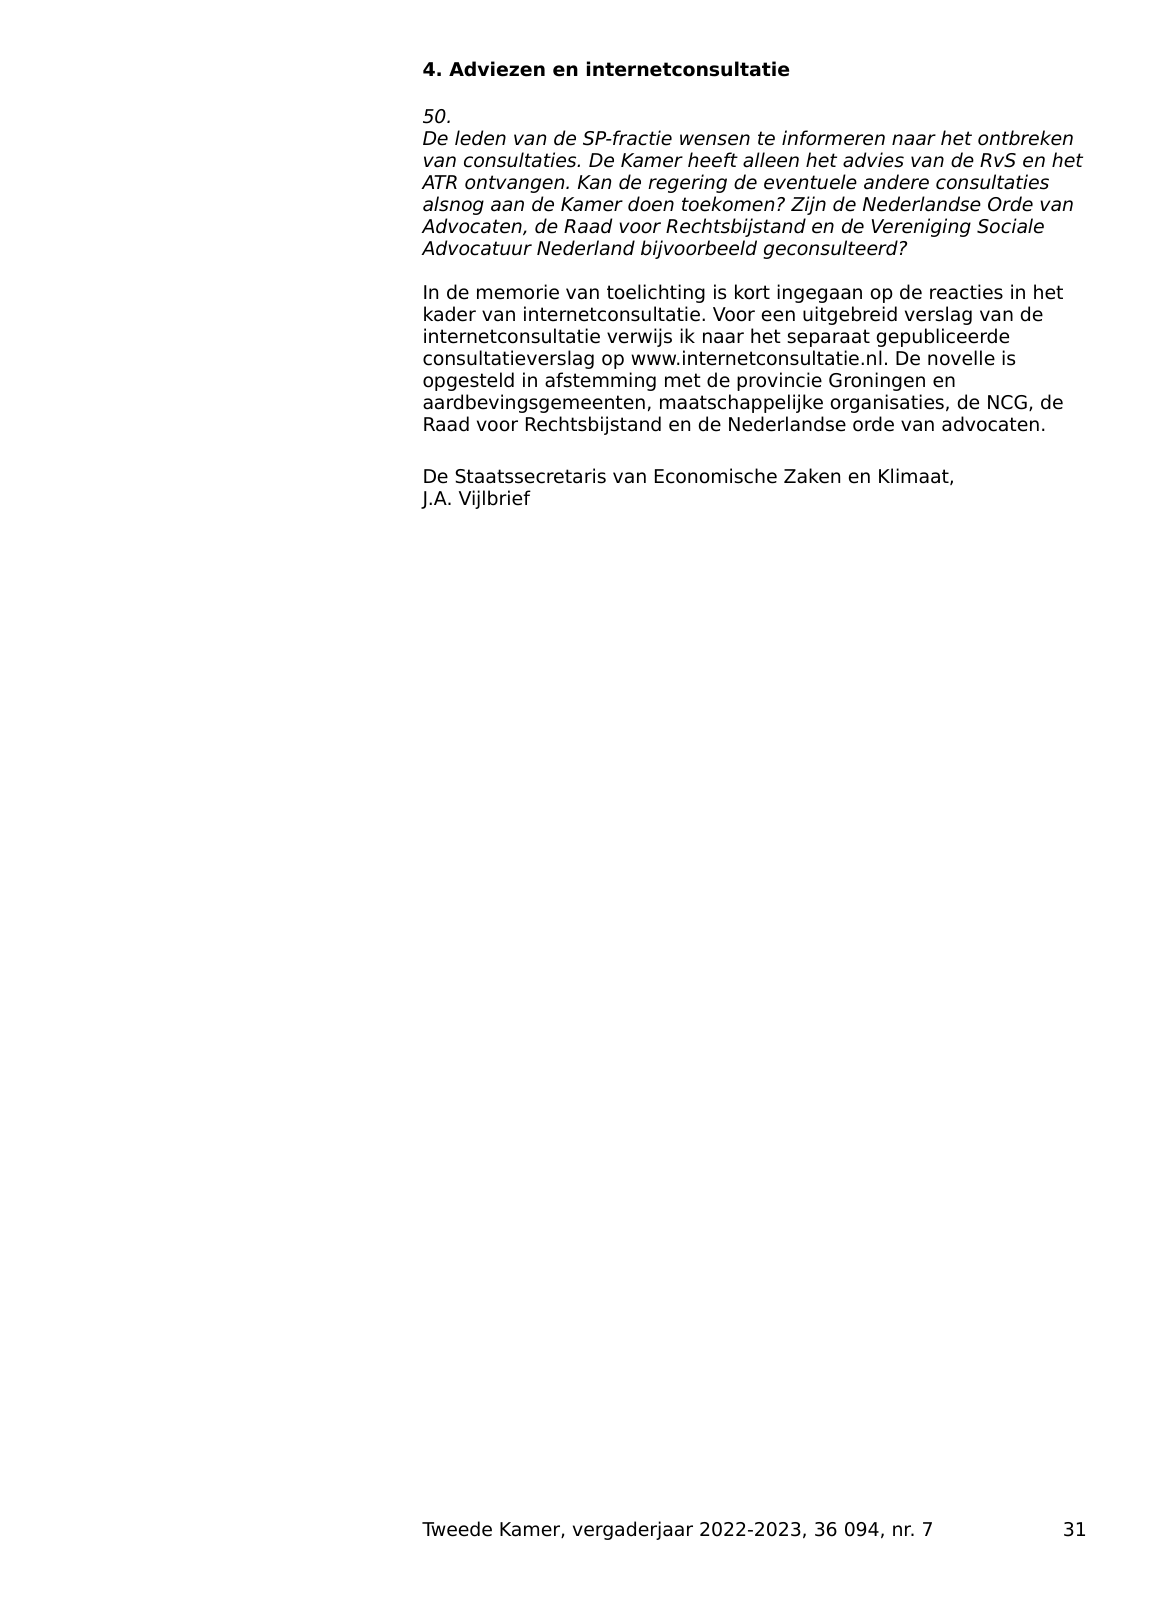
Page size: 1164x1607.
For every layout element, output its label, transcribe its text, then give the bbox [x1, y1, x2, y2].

text 50. [422, 106, 1087, 128]
subtitle 4. Adviezen en internetconsultatie [422, 59, 1087, 81]
text De leden van de SP-fractie wensen te informeren naar het ontbreken van consultaties. De Kamer heeft alleen het advies van de RvS en het ATR ontvangen. Kan de regering de eventuele andere consultaties alsnog aan de Kamer doen toekomen? Zijn de Nederlandse Orde van Advocaten, de Raad voor Rechtsbijstand en de Vereniging Sociale Advocatuur Nederland bijvoorbeeld geconsulteerd? [422, 128, 1087, 260]
text De Staatssecretaris van Economische Zaken en Klimaat, J.A. Vijlbrief [422, 466, 1087, 510]
text In de memorie van toelichting is kort ingegaan op de reacties in het kader van internetconsultatie. Voor een uitgebreid verslag van de internetconsultatie verwijs ik naar het separaat gepubliceerde consultatieverslag op www.internetconsultatie.nl. De novelle is opgesteld in afstemming met de provincie Groningen en aardbevingsgemeenten, maatschappelijke organisaties, de NCG, de Raad voor Rechtsbijstand en de Nederlandse orde van advocaten. [422, 282, 1087, 436]
